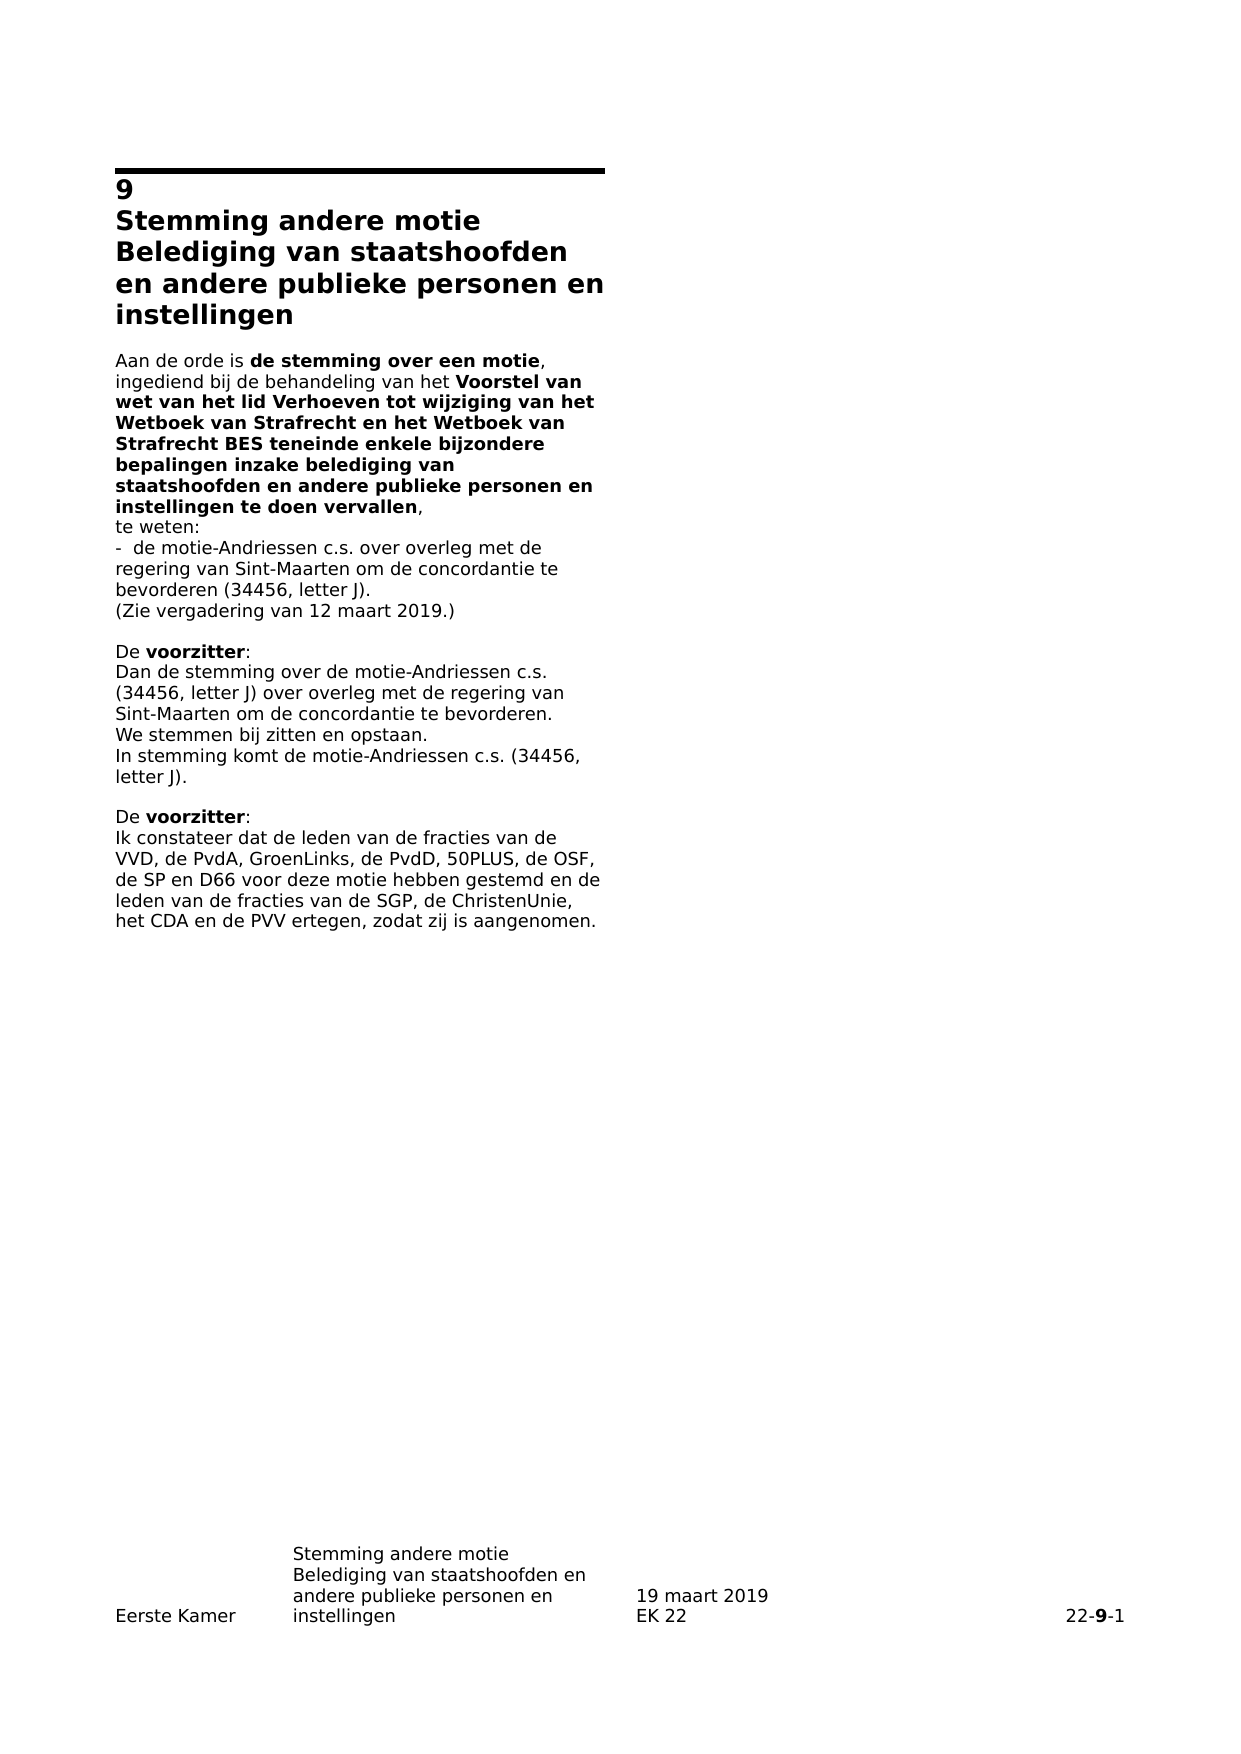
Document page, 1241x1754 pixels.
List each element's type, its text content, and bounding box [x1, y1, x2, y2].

title 9 Stemming andere motie Belediging van staatshoofden en andere publieke personen en instellingen [115, 174, 605, 331]
text Dan de stemming over de motie-Andriessen c.s. (34456, letter J) over overleg met de regering van Sint-Maarten om de concordantie te bevorderen. [115, 662, 605, 725]
text In stemming komt de motie-Andriessen c.s. (34456, letter J). [115, 746, 605, 787]
text De voorzitter: [115, 641, 605, 662]
text De voorzitter: [115, 807, 605, 828]
text te weten: [115, 517, 605, 538]
list de motie-Andriessen c.s. over overleg met de regering van Sint-Maarten om de concordantie te bevorderen (34456, letter J). [115, 538, 605, 601]
text We stemmen bij zitten en opstaan. [115, 725, 605, 746]
text Ik constateer dat de leden van de fracties van de VVD, de PvdA, GroenLinks, de PvdD, 50PLUS, de OSF, de SP en D66 voor deze motie hebben gestemd en de leden van de fracties van de SGP, de ChristenUnie, het CDA en de PVV ertegen, zodat zij is aangenomen. [115, 828, 605, 932]
text Aan de orde is de stemming over een motie, ingediend bij de behandeling van het Voorstel van wet van het lid Verhoeven tot wijziging van het Wetboek van Strafrecht en het Wetboek van Strafrecht BES teneinde enkele bijzondere bepalingen inzake belediging van staatshoofden en andere publieke personen en instellingen te doen vervallen, [115, 351, 605, 517]
text (Zie vergadering van 12 maart 2019.) [115, 601, 605, 621]
